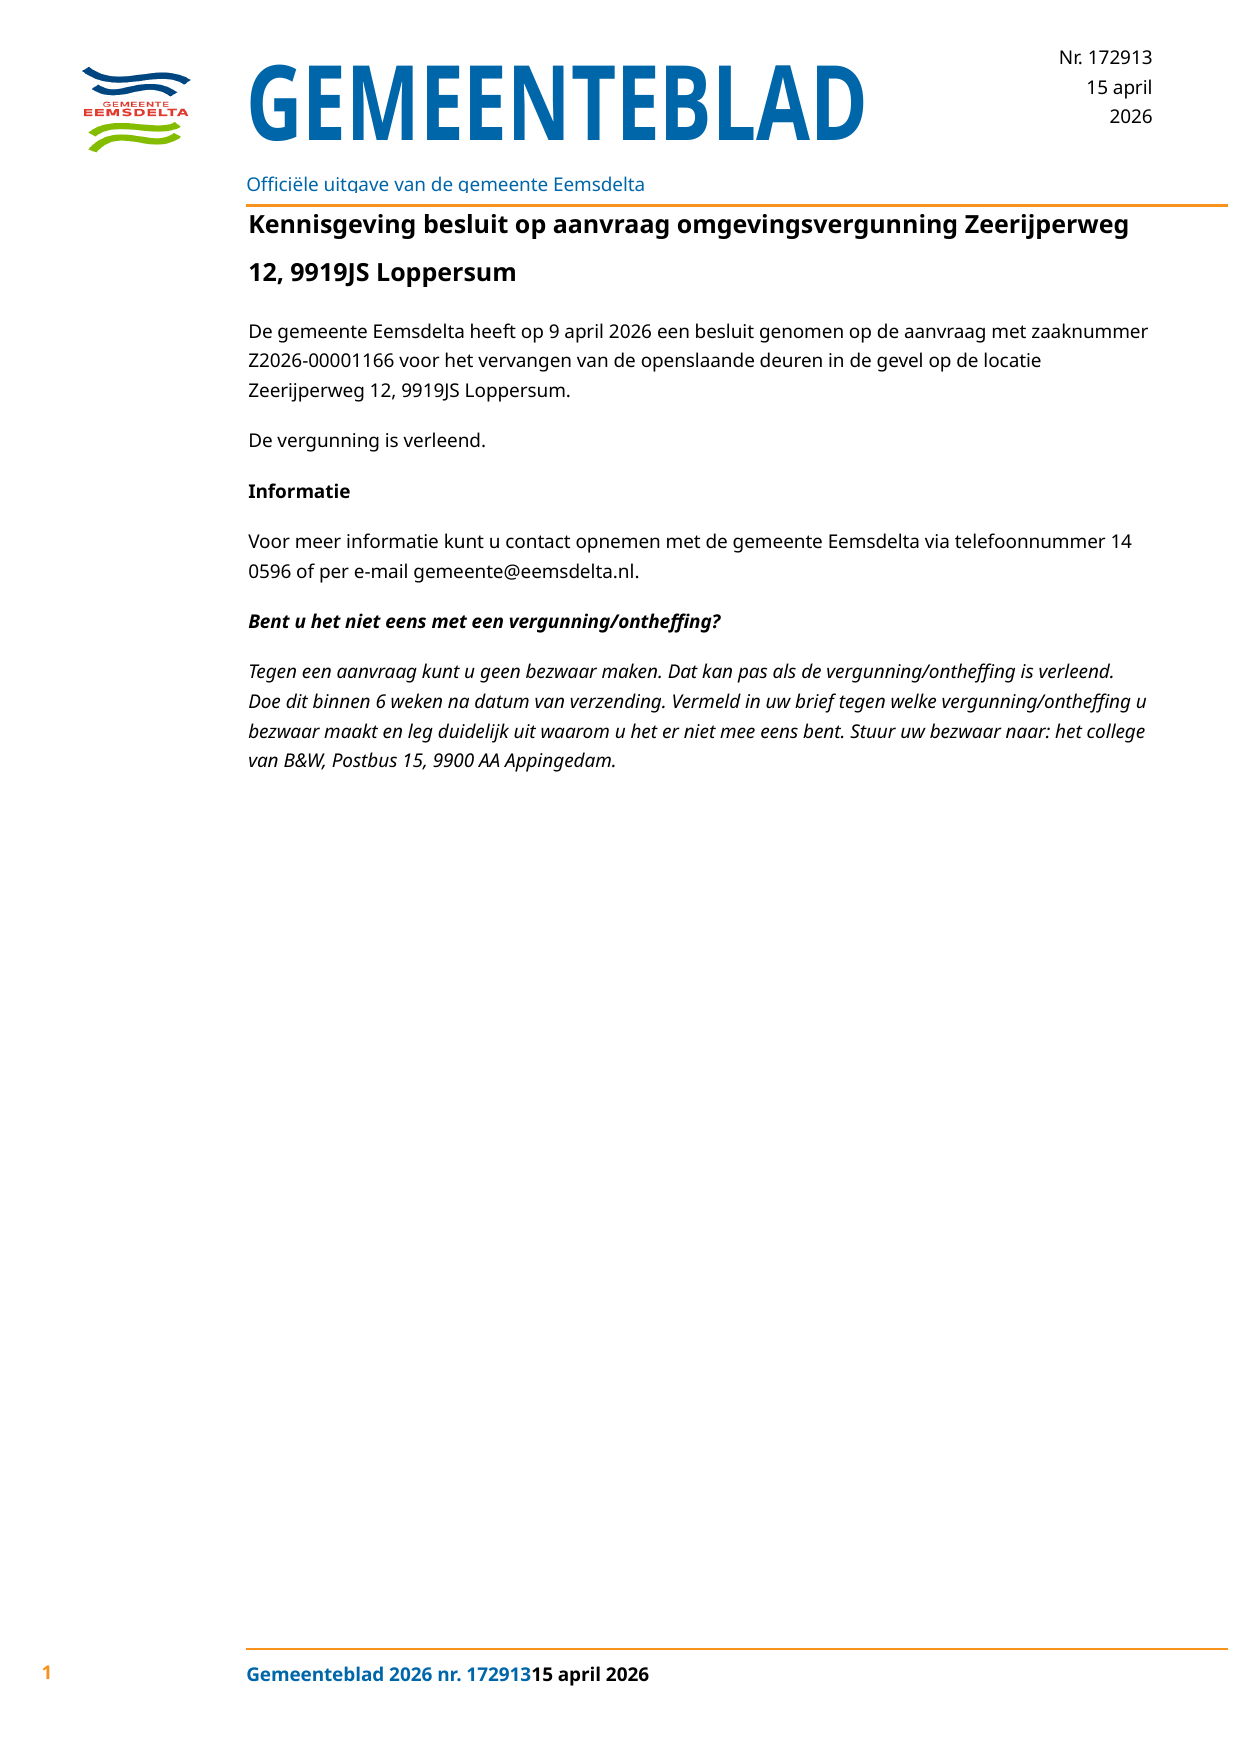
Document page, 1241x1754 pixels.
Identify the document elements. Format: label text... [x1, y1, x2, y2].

text Tegen een aanvraag kunt u geen bezwaar maken. Dat kan pas als de vergunning/ontheffing is verleend. Doe dit binnen 6 weken na datum van verzending. Vermeld in uw brief tegen welke vergunning/ontheffing u bezwaar maakt en leg duidelijk uit waarom u het er niet mee eens bent. Stuur uw bezwaar naar: het college van B&W, Postbus 15, 9900 AA Appingedam. [248, 659, 1152, 773]
text Bent u het niet eens met een vergunning/ontheffing? [248, 608, 1152, 634]
picture [41, 47, 231, 172]
text De vergunning is verleend. [248, 427, 1152, 453]
text De gemeente Eemsdelta heeft op 9 april 2026 een besluit genomen op de aanvraag met zaaknummer Z2026-00001166 voor het vervangen van de openslaande deuren in de gevel op de locatie Zeerijperweg 12, 9919JS Loppersum. [248, 318, 1152, 403]
text Voor meer informatie kunt u contact opnemen met de gemeente Eemsdelta via telefoonnummer 14 0596 of per e-mail gemeente@eemsdelta.nl. [248, 528, 1152, 584]
text Kennisgeving besluit op aanvraag omgevingsvergunning Zeerijperweg 12, 9919JS Loppersum [248, 207, 1152, 288]
text Informatie [248, 478, 1152, 504]
